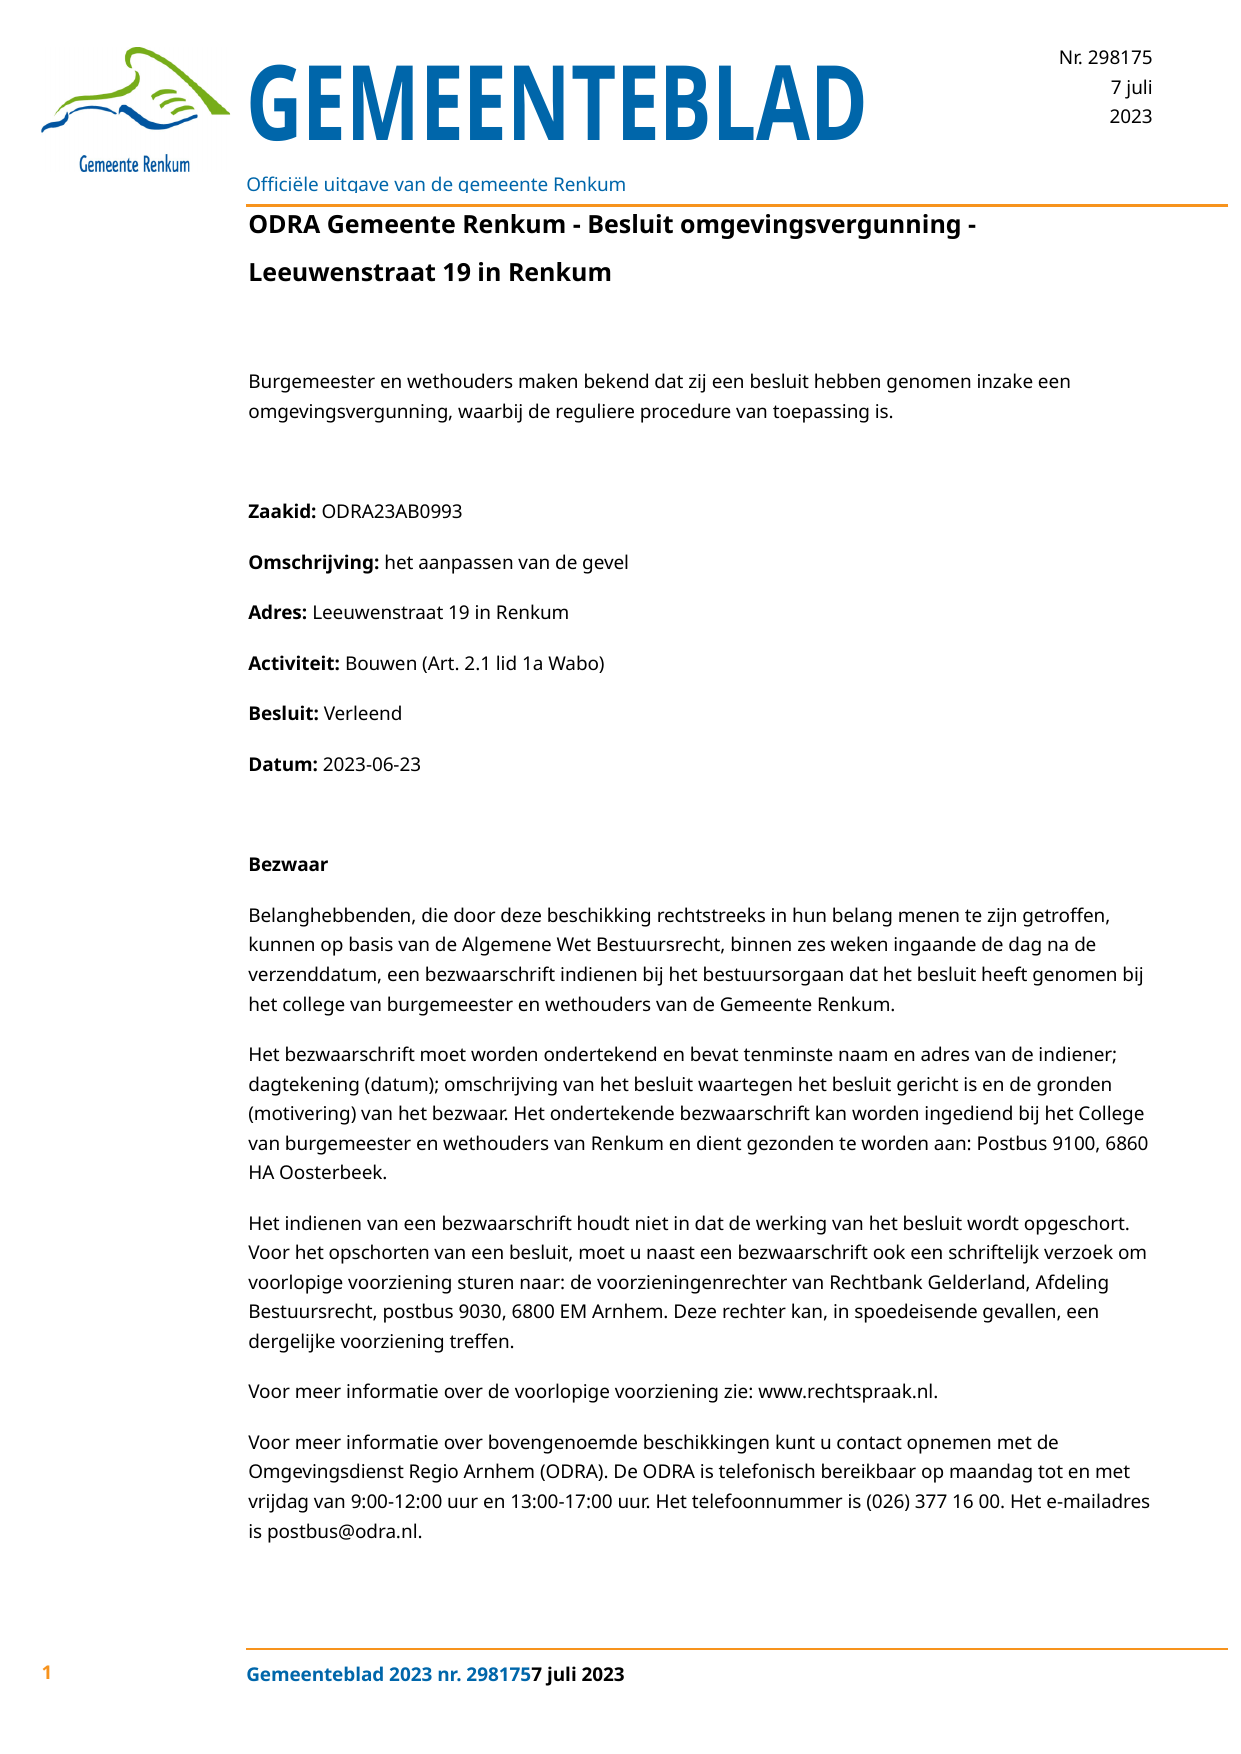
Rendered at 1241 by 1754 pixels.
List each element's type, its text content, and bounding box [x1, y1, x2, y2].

text Bezwaar [248, 852, 1152, 877]
text Het bezwaarschrift moet worden ondertekend en bevat tenminste naam en adres van de indiener; dagtekening (datum); omschrijving van het besluit waartegen het besluit gericht is en de gronden (motivering) van het bezwaar. Het ondertekende bezwaarschrift kan worden ingediend bij het College van burgemeester en wethouders van Renkum en dient gezonden te worden aan: Postbus 9100, 6860 HA Oosterbeek. [248, 1041, 1152, 1185]
text Zaakid: ODRA23AB0993 [248, 499, 1152, 524]
text Voor meer informatie over bovengenoemde beschikkingen kunt u contact opnemen met de Omgevingsdienst Regio Arnhem (ODRA). De ODRA is telefonisch bereikbaar op maandag tot en met vrijdag van 9:00-12:00 uur en 13:00-17:00 uur. Het telefoonnummer is (026) 377 16 00. Het e-mailadres is postbus@odra.nl. [248, 1429, 1152, 1544]
text Omschrijving: het aanpassen van de gevel [248, 549, 1152, 575]
text Adres: Leeuwenstraat 19 in Renkum [248, 599, 1152, 625]
text Datum: 2023-06-23 [248, 751, 1152, 777]
text Voor meer informatie over de voorlopige voorziening zie: www.rechtspraak.nl. [248, 1379, 1152, 1404]
text Activiteit: Bouwen (Art. 2.1 lid 1a Wabo) [248, 650, 1152, 676]
text Besluit: Verleend [248, 700, 1152, 726]
picture [41, 47, 231, 172]
text Het indienen van een bezwaarschrift houdt niet in dat de werking van het besluit wordt opgeschort. Voor het opschorten van een besluit, moet u naast een bezwaarschrift ook een schriftelijk verzoek om voorlopige voorziening sturen naar: de voorzieningenrechter van Rechtbank Gelderland, Afdeling Bestuursrecht, postbus 9030, 6800 EM Arnhem. Deze rechter kan, in spoedeisende gevallen, een dergelijke voorziening treffen. [248, 1210, 1152, 1354]
text Belanghebbenden, die door deze beschikking rechtstreeks in hun belang menen te zijn getroffen, kunnen op basis van de Algemene Wet Bestuursrecht, binnen zes weken ingaande de dag na de verzenddatum, een bezwaarschrift indienen bij het bestuursorgaan dat het besluit heeft genomen bij het college van burgemeester en wethouders van de Gemeente Renkum. [248, 902, 1152, 1017]
text ODRA Gemeente Renkum - Besluit omgevingsvergunning - Leeuwenstraat 19 in Renkum [248, 207, 1152, 288]
text Burgemeester en wethouders maken bekend dat zij een besluit hebben genomen inzake een omgevingsvergunning, waarbij de reguliere procedure van toepassing is. [248, 368, 1152, 424]
